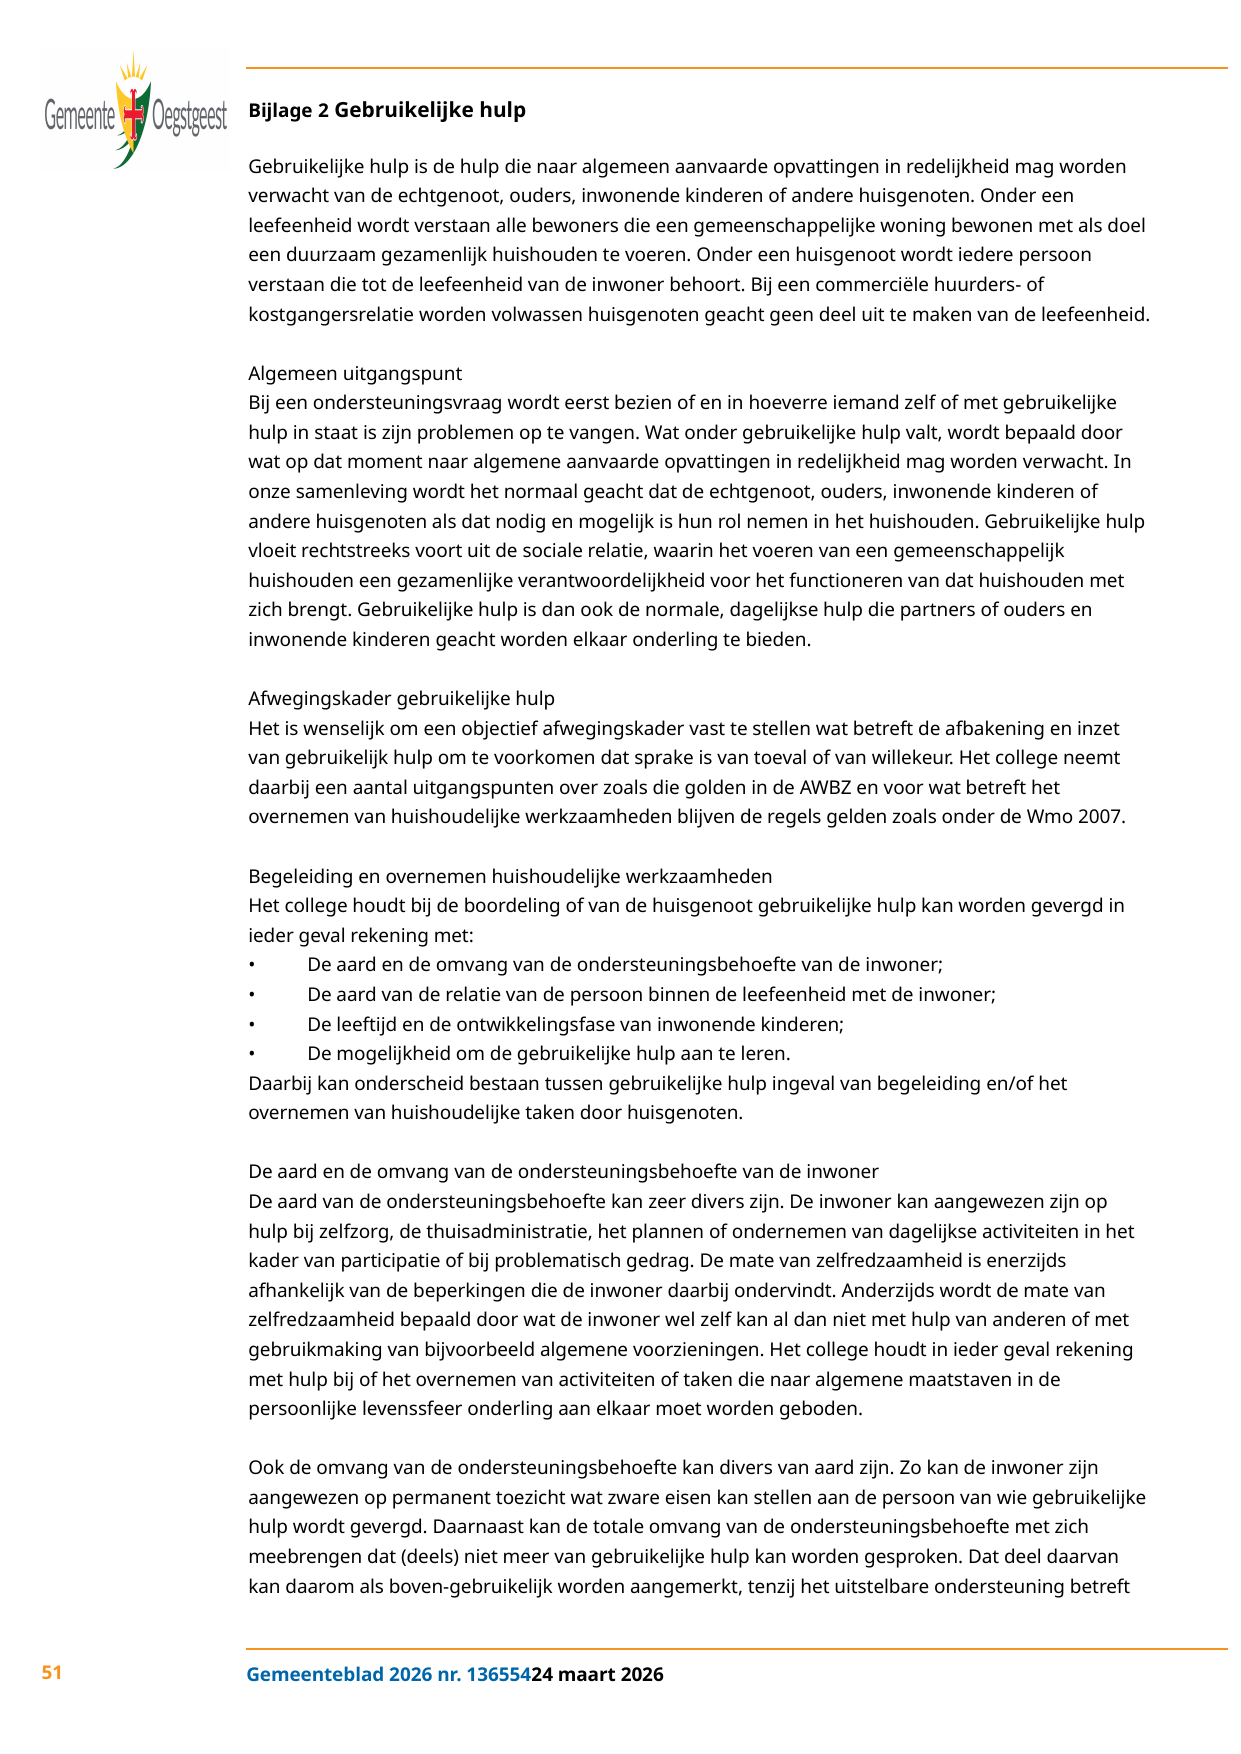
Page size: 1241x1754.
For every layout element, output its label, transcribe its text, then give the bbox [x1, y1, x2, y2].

text Het is wenselijk om een objectief afwegingskader vast te stellen wat betreft de afbakening en inzet van gebruikelijk hulp om te voorkomen dat sprake is van toeval of van willekeur. Het college neemt daarbij een aantal uitgangspunten over zoals die golden in de AWBZ en voor wat betreft het overnemen van huishoudelijke werkzaamheden blijven de regels gelden zoals onder de Wmo 2007. [248, 715, 1152, 829]
text De aard van de ondersteuningsbehoefte kan zeer divers zijn. De inwoner kan aangewezen zijn op hulp bij zelfzorg, de thuisadministratie, het plannen of ondernemen van dagelijkse activiteiten in het kader van participatie of bij problematisch gedrag. De mate van zelfredzaamheid is enerzijds afhankelijk van de beperkingen die de inwoner daarbij ondervindt. Anderzijds wordt de mate van zelfredzaamheid bepaald door wat de inwoner wel zelf kan al dan niet met hulp van anderen of met gebruikmaking van bijvoorbeeld algemene voorzieningen. Het college houdt in ieder geval rekening met hulp bij of het overnemen van activiteiten of taken die naar algemene maatstaven in de persoonlijke levenssfeer onderling aan elkaar moet worden geboden. [248, 1188, 1152, 1421]
list De mogelijkheid om de gebruikelijke hulp aan te leren. [248, 1040, 1152, 1066]
text Bijlage 2 Gebruikelijke hulp [248, 95, 1152, 123]
text Daarbij kan onderscheid bestaan tussen gebruikelijke hulp ingeval van begeleiding en/of het overnemen van huishoudelijke taken door huisgenoten. [248, 1070, 1152, 1125]
text Bij een ondersteuningsvraag wordt eerst bezien of en in hoeverre iemand zelf of met gebruikelijke hulp in staat is zijn problemen op te vangen. Wat onder gebruikelijke hulp valt, wordt bepaald door wat op dat moment naar algemene aanvaarde opvattingen in redelijkheid mag worden verwacht. In onze samenleving wordt het normaal geacht dat de echtgenoot, ouders, inwonende kinderen of andere huisgenoten als dat nodig en mogelijk is hun rol nemen in het huishouden. Gebruikelijke hulp vloeit rechtstreeks voort uit de sociale relatie, waarin het voeren van een gemeenschappelijk huishouden een gezamenlijke verantwoordelijkheid voor het functioneren van dat huishouden met zich brengt. Gebruikelijke hulp is dan ook de normale, dagelijkse hulp die partners of ouders en inwonende kinderen geacht worden elkaar onderling te bieden. [248, 389, 1152, 652]
list De leeftijd en de ontwikkelingsfase van inwonende kinderen; [248, 1011, 1152, 1037]
picture [41, 47, 231, 172]
text Begeleiding en overnemen huishoudelijke werkzaamheden [248, 863, 1152, 889]
list De aard en de omvang van de ondersteuningsbehoefte van de inwoner; [248, 952, 1152, 977]
text Het college houdt bij de boordeling of van de huisgenoot gebruikelijke hulp kan worden gevergd in ieder geval rekening met: [248, 892, 1152, 948]
text Afwegingskader gebruikelijke hulp [248, 685, 1152, 711]
text De aard en de omvang van de ondersteuningsbehoefte van de inwoner [248, 1159, 1152, 1184]
text Ook de omvang van de ondersteuningsbehoefte kan divers van aard zijn. Zo kan de inwoner zijn aangewezen op permanent toezicht wat zware eisen kan stellen aan de persoon van wie gebruikelijke hulp wordt gevergd. Daarnaast kan de totale omvang van de ondersteuningsbehoefte met zich meebrengen dat (deels) niet meer van gebruikelijke hulp kan worden gesproken. Dat deel daarvan kan daarom als boven-gebruikelijk worden aangemerkt, tenzij het uitstelbare ondersteuning betreft [248, 1454, 1152, 1599]
text Algemeen uitgangspunt [248, 360, 1152, 386]
text Gebruikelijke hulp is de hulp die naar algemeen aanvaarde opvattingen in redelijkheid mag worden verwacht van de echtgenoot, ouders, inwonende kinderen of andere huisgenoten. Onder een leefeenheid wordt verstaan alle bewoners die een gemeenschappelijke woning bewonen met als doel een duurzaam gezamenlijk huishouden te voeren. Onder een huisgenoot wordt iedere persoon verstaan die tot de leefeenheid van de inwoner behoort. Bij een commerciële huurders- of kostgangersrelatie worden volwassen huisgenoten geacht geen deel uit te maken van de leefeenheid. [248, 153, 1152, 327]
list De aard van de relatie van de persoon binnen de leefeenheid met de inwoner; [248, 981, 1152, 1007]
